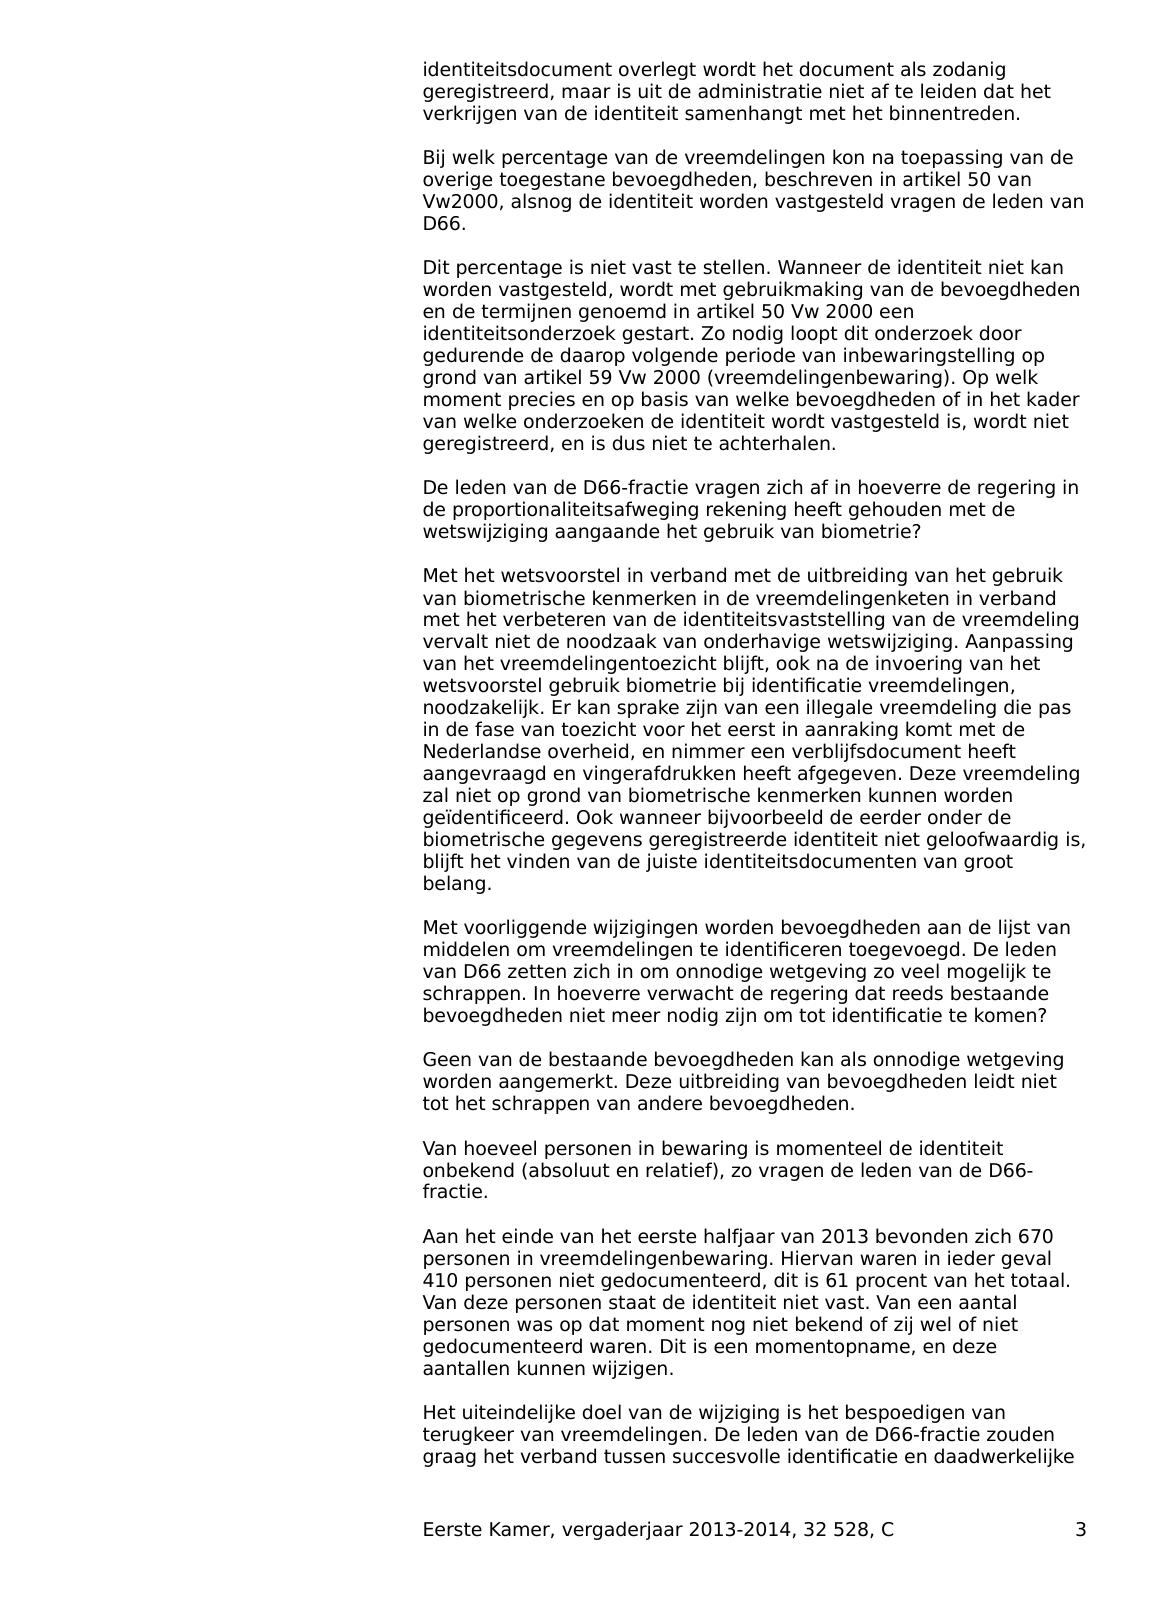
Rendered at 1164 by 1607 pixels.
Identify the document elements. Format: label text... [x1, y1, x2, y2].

text Het uiteindelijke doel van de wijziging is het bespoedigen van terugkeer van vreemdelingen. De leden van de D66-fractie zouden graag het verband tussen succesvolle identificatie en daadwerkelijke [422, 1402, 1087, 1468]
text Geen van de bestaande bevoegdheden kan als onnodige wetgeving worden aangemerkt. Deze uitbreiding van bevoegdheden leidt niet tot het schrappen van andere bevoegdheden. [422, 1049, 1087, 1115]
text De leden van de D66-fractie vragen zich af in hoeverre de regering in de proportionaliteitsafweging rekening heeft gehouden met de wetswijziging aangaande het gebruik van biometrie? [422, 477, 1087, 543]
text identiteitsdocument overlegt wordt het document als zodanig geregistreerd, maar is uit de administratie niet af te leiden dat het verkrijgen van de identiteit samenhangt met het binnentreden. [422, 59, 1087, 125]
text Dit percentage is niet vast te stellen. Wanneer de identiteit niet kan worden vastgesteld, wordt met gebruikmaking van de bevoegdheden en de termijnen genoemd in artikel 50 Vw 2000 een identiteitsonderzoek gestart. Zo nodig loopt dit onderzoek door gedurende de daarop volgende periode van inbewaringstelling op grond van artikel 59 Vw 2000 (vreemdelingenbewaring). Op welk moment precies en op basis van welke bevoegdheden of in het kader van welke onderzoeken de identiteit wordt vastgesteld is, wordt niet geregistreerd, en is dus niet te achterhalen. [422, 257, 1087, 455]
text Bij welk percentage van de vreemdelingen kon na toepassing van de overige toegestane bevoegdheden, beschreven in artikel 50 van Vw2000, alsnog de identiteit worden vastgesteld vragen de leden van D66. [422, 147, 1087, 235]
text Met voorliggende wijzigingen worden bevoegdheden aan de lijst van middelen om vreemdelingen te identificeren toegevoegd. De leden van D66 zetten zich in om onnodige wetgeving zo veel mogelijk te schrappen. In hoeverre verwacht de regering dat reeds bestaande bevoegdheden niet meer nodig zijn om tot identificatie te komen? [422, 917, 1087, 1027]
text Aan het einde van het eerste halfjaar van 2013 bevonden zich 670 personen in vreemdelingenbewaring. Hiervan waren in ieder geval 410 personen niet gedocumenteerd, dit is 61 procent van het totaal. Van deze personen staat de identiteit niet vast. Van een aantal personen was op dat moment nog niet bekend of zij wel of niet gedocumenteerd waren. Dit is een momentopname, en deze aantallen kunnen wijzigen. [422, 1226, 1087, 1379]
text Met het wetsvoorstel in verband met de uitbreiding van het gebruik van biometrische kenmerken in de vreemdelingenketen in verband met het verbeteren van de identiteitsvaststelling van de vreemdeling vervalt niet de noodzaak van onderhavige wetswijziging. Aanpassing van het vreemdelingentoezicht blijft, ook na de invoering van het wetsvoorstel gebruik biometrie bij identificatie vreemdelingen, noodzakelijk. Er kan sprake zijn van een illegale vreemdeling die pas in de fase van toezicht voor het eerst in aanraking komt met de Nederlandse overheid, en nimmer een verblijfsdocument heeft aangevraagd en vingerafdrukken heeft afgegeven. Deze vreemdeling zal niet op grond van biometrische kenmerken kunnen worden geïdentificeerd. Ook wanneer bijvoorbeeld de eerder onder de biometrische gegevens geregistreerde identiteit niet geloofwaardig is, blijft het vinden van de juiste identiteitsdocumenten van groot belang. [422, 565, 1087, 895]
text Van hoeveel personen in bewaring is momenteel de identiteit onbekend (absoluut en relatief), zo vragen de leden van de D66-fractie. [422, 1137, 1087, 1203]
